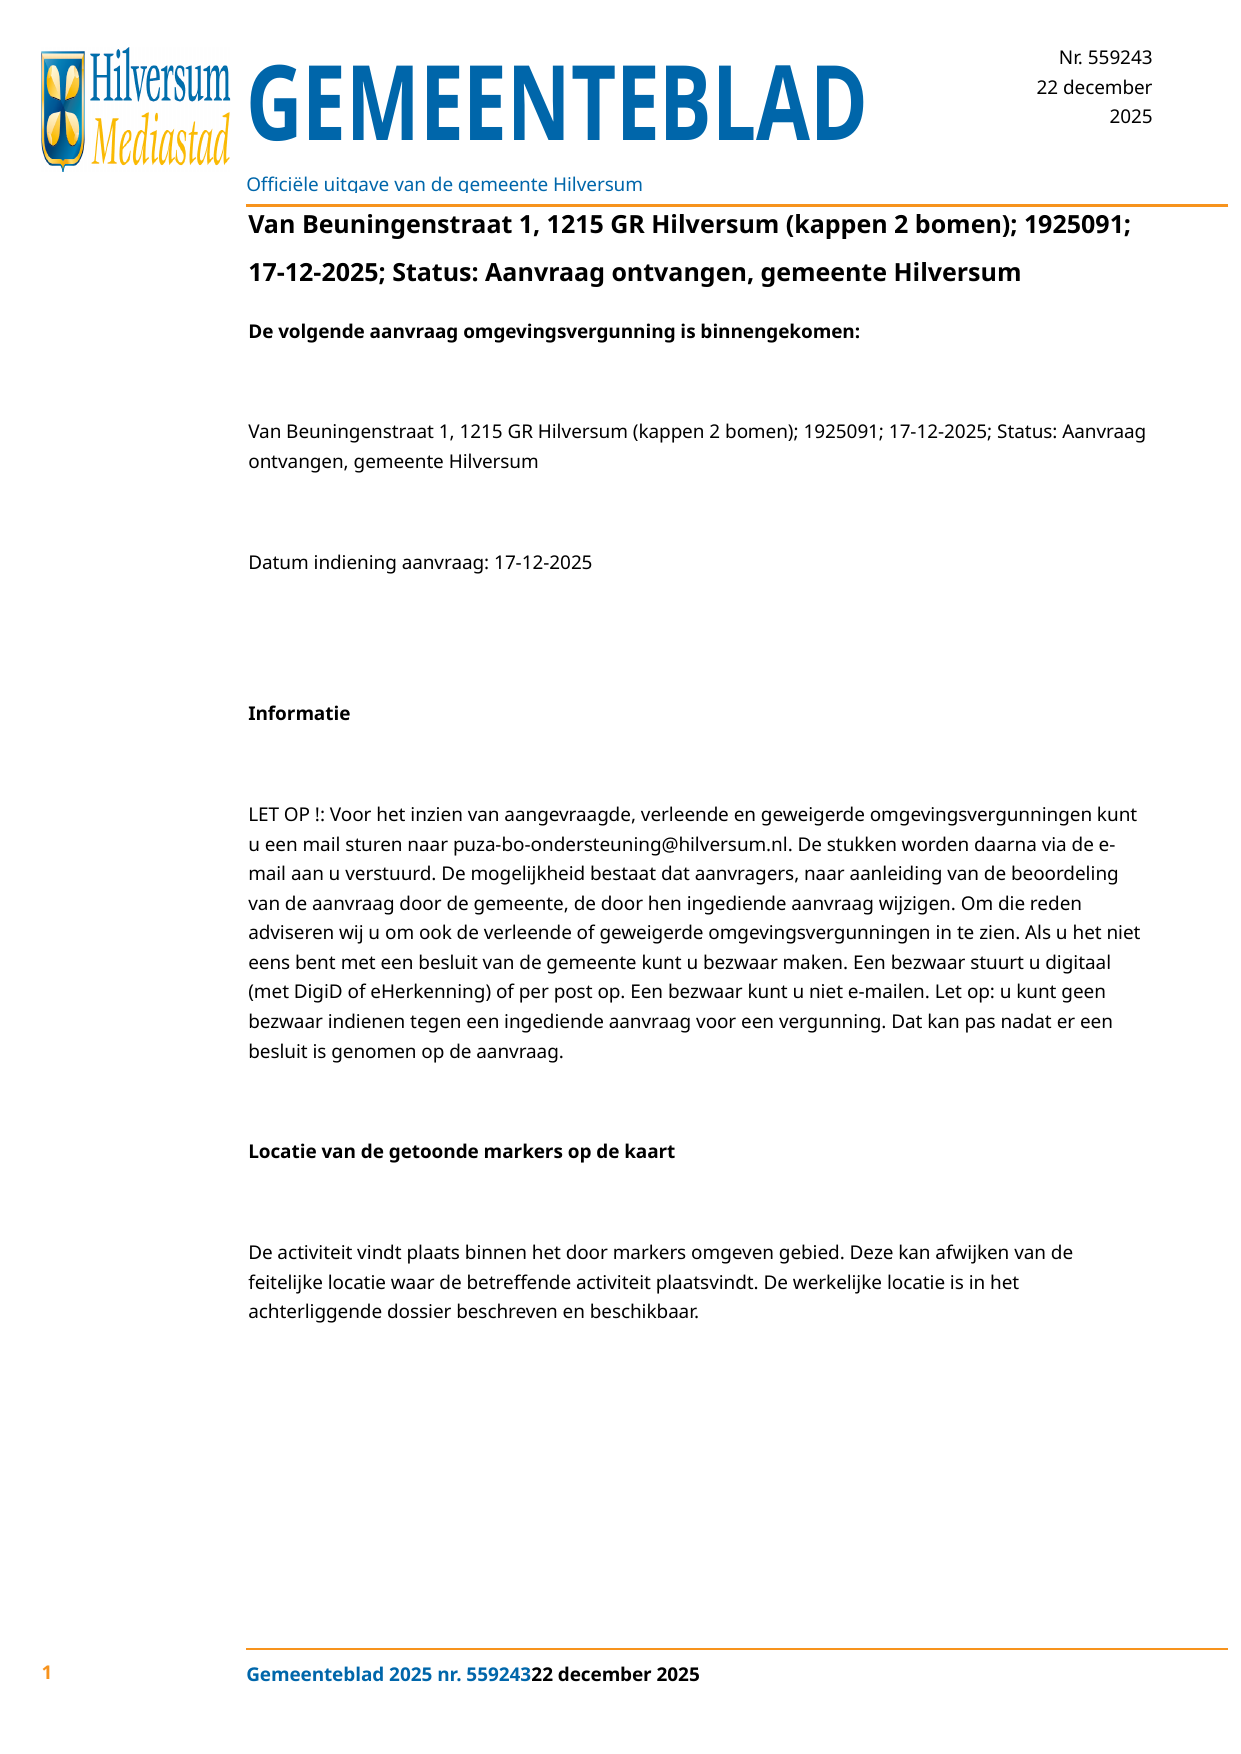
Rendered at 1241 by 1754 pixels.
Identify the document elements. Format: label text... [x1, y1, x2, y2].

text Informatie [248, 700, 1152, 726]
text Locatie van de getoonde markers op de kaart [248, 1139, 1152, 1164]
text Datum indiening aanvraag: 17-12-2025 [248, 549, 1152, 575]
picture [41, 47, 231, 172]
text De volgende aanvraag omgevingsvergunning is binnengekomen: [248, 318, 1152, 344]
text De activiteit vindt plaats binnen het door markers omgeven gebied. Deze kan afwijken van de feitelijke locatie waar de betreffende activiteit plaatsvindt. De werkelijke locatie is in het achterliggende dossier beschreven en beschikbaar. [248, 1239, 1152, 1324]
text Van Beuningenstraat 1, 1215 GR Hilversum (kappen 2 bomen); 1925091; 17-12-2025; Status: Aanvraag ontvangen, gemeente Hilversum [248, 419, 1152, 474]
text LET OP !: Voor het inzien van aangevraagde, verleende en geweigerde omgevingsvergunningen kunt u een mail sturen naar puza-bo-ondersteuning@hilversum.nl. De stukken worden daarna via de e-mail aan u verstuurd. De mogelijkheid bestaat dat aanvragers, naar aanleiding van de beoordeling van de aanvraag door de gemeente, de door hen ingediende aanvraag wijzigen. Om die reden adviseren wij u om ook de verleende of geweigerde omgevingsvergunningen in te zien. Als u het niet eens bent met een besluit van de gemeente kunt u bezwaar maken. Een bezwaar stuurt u digitaal (met DigiD of eHerkenning) of per post op. Een bezwaar kunt u niet e-mailen. Let op: u kunt geen bezwaar indienen tegen een ingediende aanvraag voor een vergunning. Dat kan pas nadat er een besluit is genomen op de aanvraag. [248, 801, 1152, 1064]
text Van Beuningenstraat 1, 1215 GR Hilversum (kappen 2 bomen); 1925091; 17-12-2025; Status: Aanvraag ontvangen, gemeente Hilversum [248, 207, 1152, 288]
